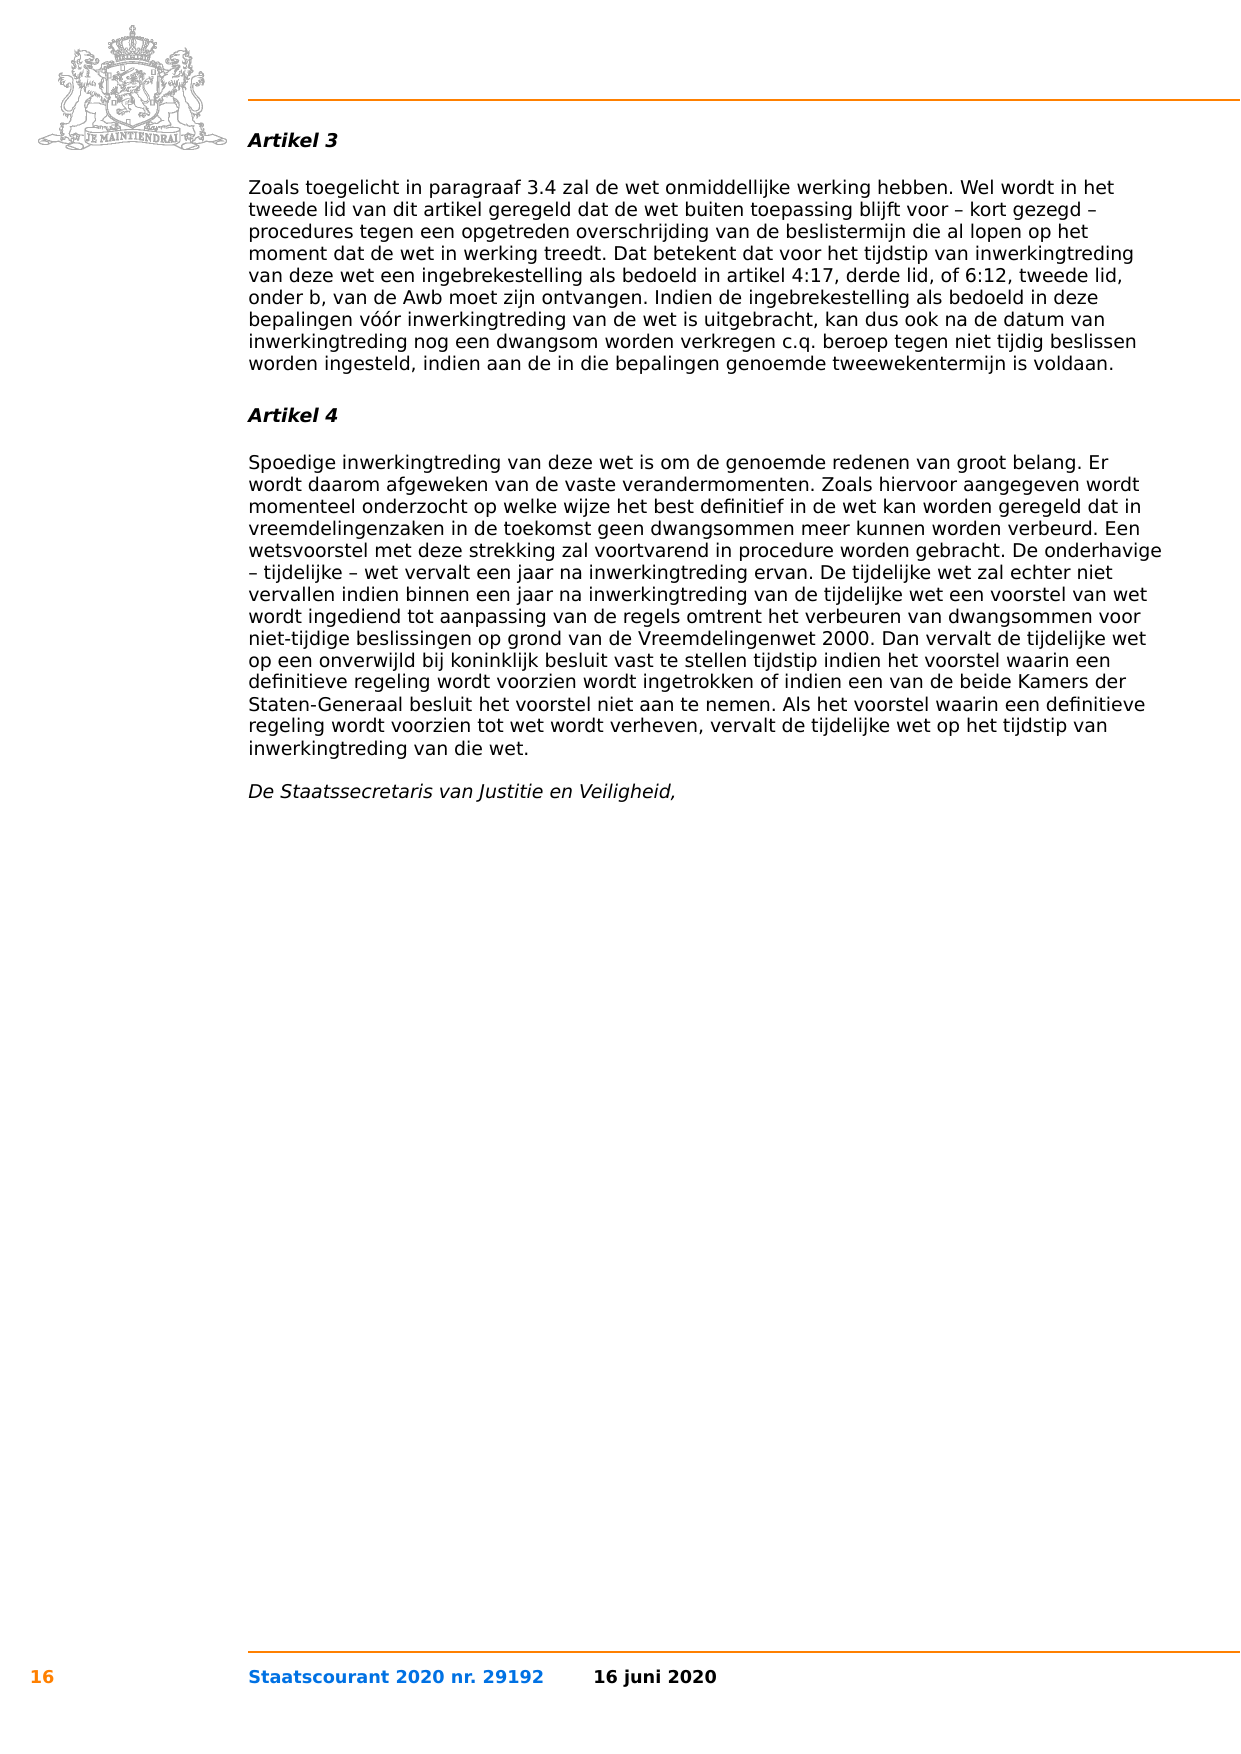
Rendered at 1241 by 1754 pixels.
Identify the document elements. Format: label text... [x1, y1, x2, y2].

text Zoals toegelicht in paragraaf 3.4 zal de wet onmiddellijke werking hebben. Wel wordt in het tweede lid van dit artikel geregeld dat de wet buiten toepassing blijft voor – kort gezegd – procedures tegen een opgetreden overschrijding van de beslistermijn die al lopen op het moment dat de wet in werking treedt. Dat betekent dat voor het tijdstip van inwerkingtreding van deze wet een ingebrekestelling als bedoeld in artikel 4:17, derde lid, of 6:12, tweede lid, onder b, van de Awb moet zijn ontvangen. Indien de ingebrekestelling als bedoeld in deze bepalingen vóór inwerkingtreding van de wet is uitgebracht, kan dus ook na de datum van inwerkingtreding nog een dwangsom worden verkregen c.q. beroep tegen niet tijdig beslissen worden ingesteld, indien aan de in die bepalingen genoemde tweewekentermijn is voldaan. [248, 177, 1163, 375]
text De Staatssecretaris van Justitie en Veiligheid, [248, 781, 1163, 803]
subtitle Artikel 4 [248, 405, 1163, 427]
text Spoedige inwerkingtreding van deze wet is om de genoemde redenen van groot belang. Er wordt daarom afgeweken van de vaste verandermomenten. Zoals hiervoor aangegeven wordt momenteel onderzocht op welke wijze het best definitief in de wet kan worden geregeld dat in vreemdelingenzaken in de toekomst geen dwangsommen meer kunnen worden verbeurd. Een wetsvoorstel met deze strekking zal voortvarend in procedure worden gebracht. De onderhavige – tijdelijke – wet vervalt een jaar na inwerkingtreding ervan. De tijdelijke wet zal echter niet vervallen indien binnen een jaar na inwerkingtreding van de tijdelijke wet een voorstel van wet wordt ingediend tot aanpassing van de regels omtrent het verbeuren van dwangsommen voor niet-tijdige beslissingen op grond van de Vreemdelingenwet 2000. Dan vervalt de tijdelijke wet op een onverwijld bij koninklijk besluit vast te stellen tijdstip indien het voorstel waarin een definitieve regeling wordt voorzien wordt ingetrokken of indien een van de beide Kamers der Staten-Generaal besluit het voorstel niet aan te nemen. Als het voorstel waarin een definitieve regeling wordt voorzien tot wet wordt verheven, vervalt de tijdelijke wet op het tijdstip van inwerkingtreding van die wet. [248, 452, 1163, 759]
subtitle Artikel 3 [248, 130, 1163, 152]
picture [38, 25, 227, 150]
